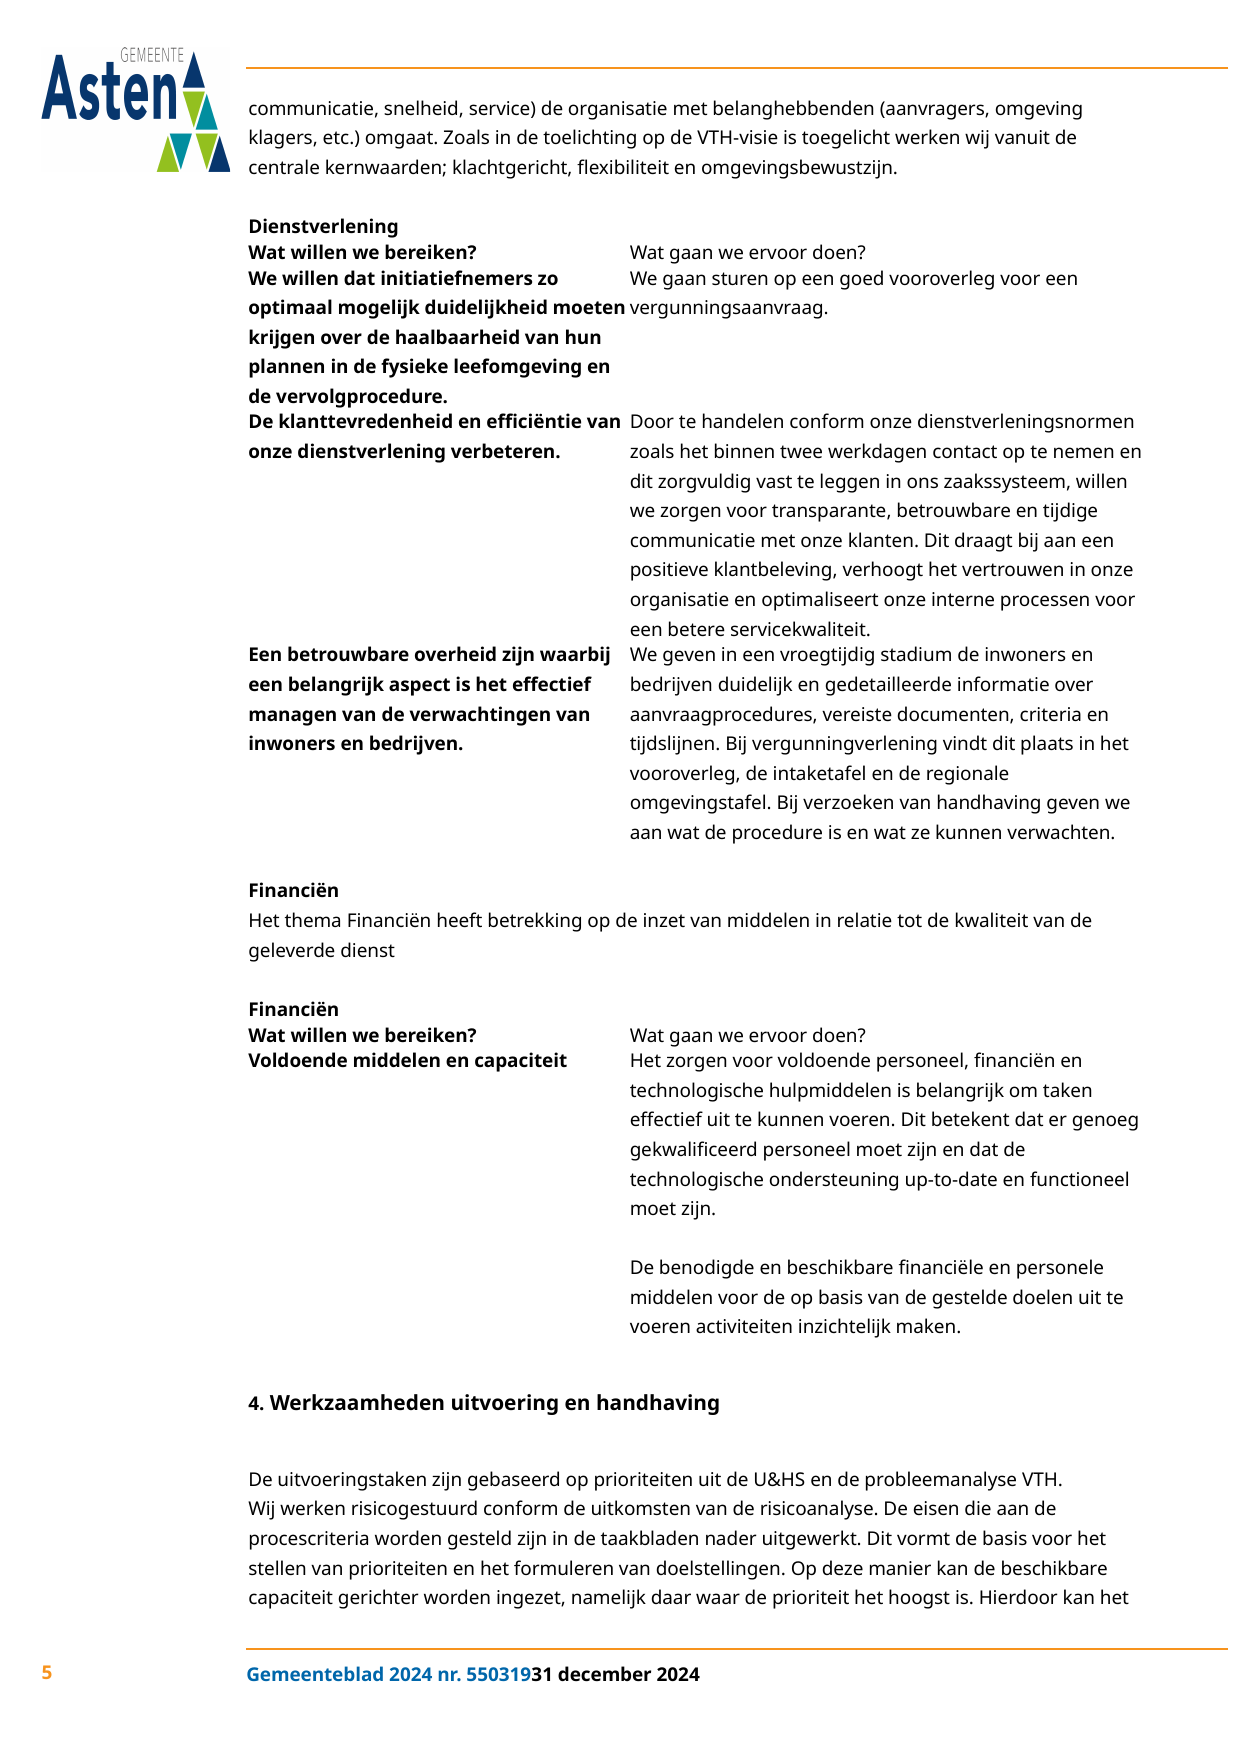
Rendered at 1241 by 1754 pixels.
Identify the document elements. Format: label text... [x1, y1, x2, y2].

table_cell Wat willen we bereiken? [248, 1022, 629, 1047]
table_cell We geven in een vroegtijdig stadium de inwoners en bedrijven duidelijk en gedetailleerde informatie over aanvraagprocedures, vereiste documenten, criteria en tijdslijnen. Bij vergunningverlening vindt dit plaats in het vooroverleg, de intaketafel en de regionale omgevingstafel. Bij verzoeken van handhaving geven we aan wat de procedure is en wat ze kunnen verwachten. [630, 642, 1152, 845]
table_cell We willen dat initiatiefnemers zo optimaal mogelijk duidelijkheid moeten krijgen over de haalbaarheid van hun plannen in de fysieke leefomgeving en de vervolgprocedure. [248, 265, 629, 409]
text De uitvoeringstaken zijn gebaseerd op prioriteiten uit de U&HS en de probleemanalyse VTH. [248, 1466, 1152, 1492]
text Wij werken risicogestuurd conform de uitkomsten van de risicoanalyse. De eisen die aan de procescriteria worden gesteld zijn in de taakbladen nader uitgewerkt. Dit vormt de basis voor het stellen van prioriteiten en het formuleren van doelstellingen. Op deze manier kan de beschikbare capaciteit gerichter worden ingezet, namelijk daar waar de prioriteit het hoogst is. Hierdoor kan het [248, 1496, 1152, 1610]
table_cell Door te handelen conform onze dienstverleningsnormen zoals het binnen twee werkdagen contact op te nemen en dit zorgvuldig vast te leggen in ons zaakssysteem, willen we zorgen voor transparante, betrouwbare en tijdige communicatie met onze klanten. Dit draagt bij aan een positieve klantbeleving, verhoogt het vertrouwen in onze organisatie en optimaliseert onze interne processen voor een betere servicekwaliteit. [630, 409, 1152, 642]
table_cell Voldoende middelen en capaciteit [248, 1048, 629, 1339]
text Financiën [248, 878, 1152, 903]
table_cell We gaan sturen op een goed vooroverleg voor een vergunningsaanvraag. [630, 265, 1152, 409]
picture [41, 47, 231, 172]
text Het thema Financiën heeft betrekking op de inzet van middelen in relatie tot de kwaliteit van de geleverde dienst [248, 907, 1152, 962]
table_cell De klanttevredenheid en efficiëntie van onze dienstverlening verbeteren. [248, 409, 629, 642]
table_cell Wat gaan we ervoor doen? [630, 1022, 1152, 1047]
text 4. Werkzaamheden uitvoering en handhaving [248, 1388, 1152, 1417]
text communicatie, snelheid, service) de organisatie met belanghebbenden (aanvragers, omgeving klagers, etc.) omgaat. Zoals in de toelichting op de VTH-visie is toegelicht werken wij vanuit de centrale kernwaarden; klachtgericht, flexibiliteit en omgevingsbewustzijn. [248, 95, 1152, 180]
table_cell Het zorgen voor voldoende personeel, financiën en technologische hulpmiddelen is belangrijk om taken effectief uit te kunnen voeren. Dit betekent dat er genoeg gekwalificeerd personeel moet zijn en dat de technologische ondersteuning up-to-date en functioneel moet zijn. De benodigde en beschikbare financiële en personele middelen voor de op basis van de gestelde doelen uit te voeren activiteiten inzichtelijk maken. [630, 1048, 1152, 1339]
table_header Financiën [248, 996, 1152, 1022]
table_cell Wat willen we bereiken? [248, 239, 629, 265]
table_header Dienstverlening [248, 213, 1152, 239]
table_cell Een betrouwbare overheid zijn waarbij een belangrijk aspect is het effectief managen van de verwachtingen van inwoners en bedrijven. [248, 642, 629, 845]
table_cell Wat gaan we ervoor doen? [630, 239, 1152, 265]
